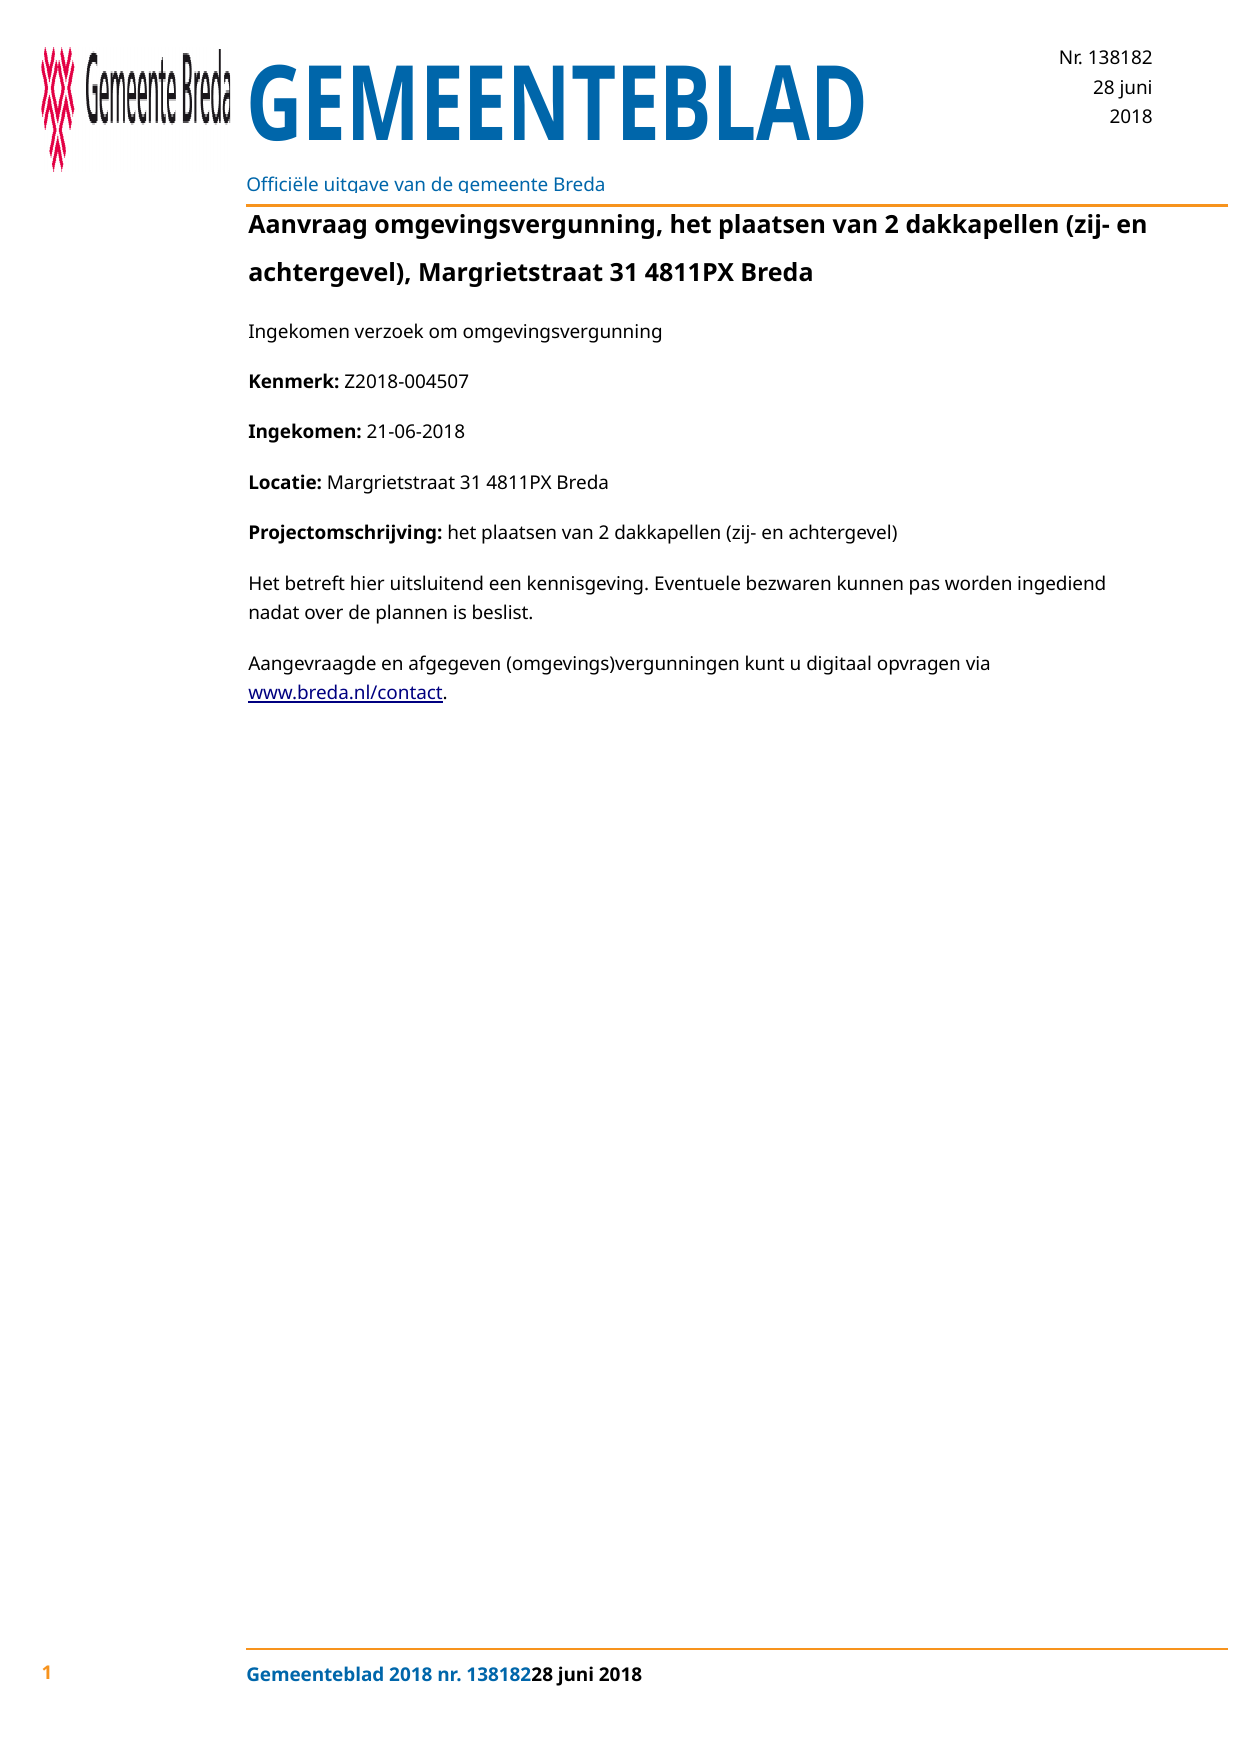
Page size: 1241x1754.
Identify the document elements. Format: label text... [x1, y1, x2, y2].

text Aangevraagde en afgegeven (omgevings)vergunningen kunt u digitaal opvragen via www.breda.nl/contact. [248, 650, 1152, 705]
text Aanvraag omgevingsvergunning, het plaatsen van 2 dakkapellen (zij- en achtergevel), Margrietstraat 31 4811PX Breda [248, 207, 1152, 288]
text Projectomschrijving: het plaatsen van 2 dakkapellen (zij- en achtergevel) [248, 519, 1152, 545]
text Kenmerk: Z2018-004507 [248, 368, 1152, 394]
picture [41, 47, 231, 172]
text Ingekomen: 21-06-2018 [248, 419, 1152, 444]
text Het betreft hier uitsluitend een kennisgeving. Eventuele bezwaren kunnen pas worden ingediend nadat over de plannen is beslist. [248, 570, 1152, 625]
text Ingekomen verzoek om omgevingsvergunning [248, 318, 1152, 344]
text Locatie: Margrietstraat 31 4811PX Breda [248, 469, 1152, 495]
